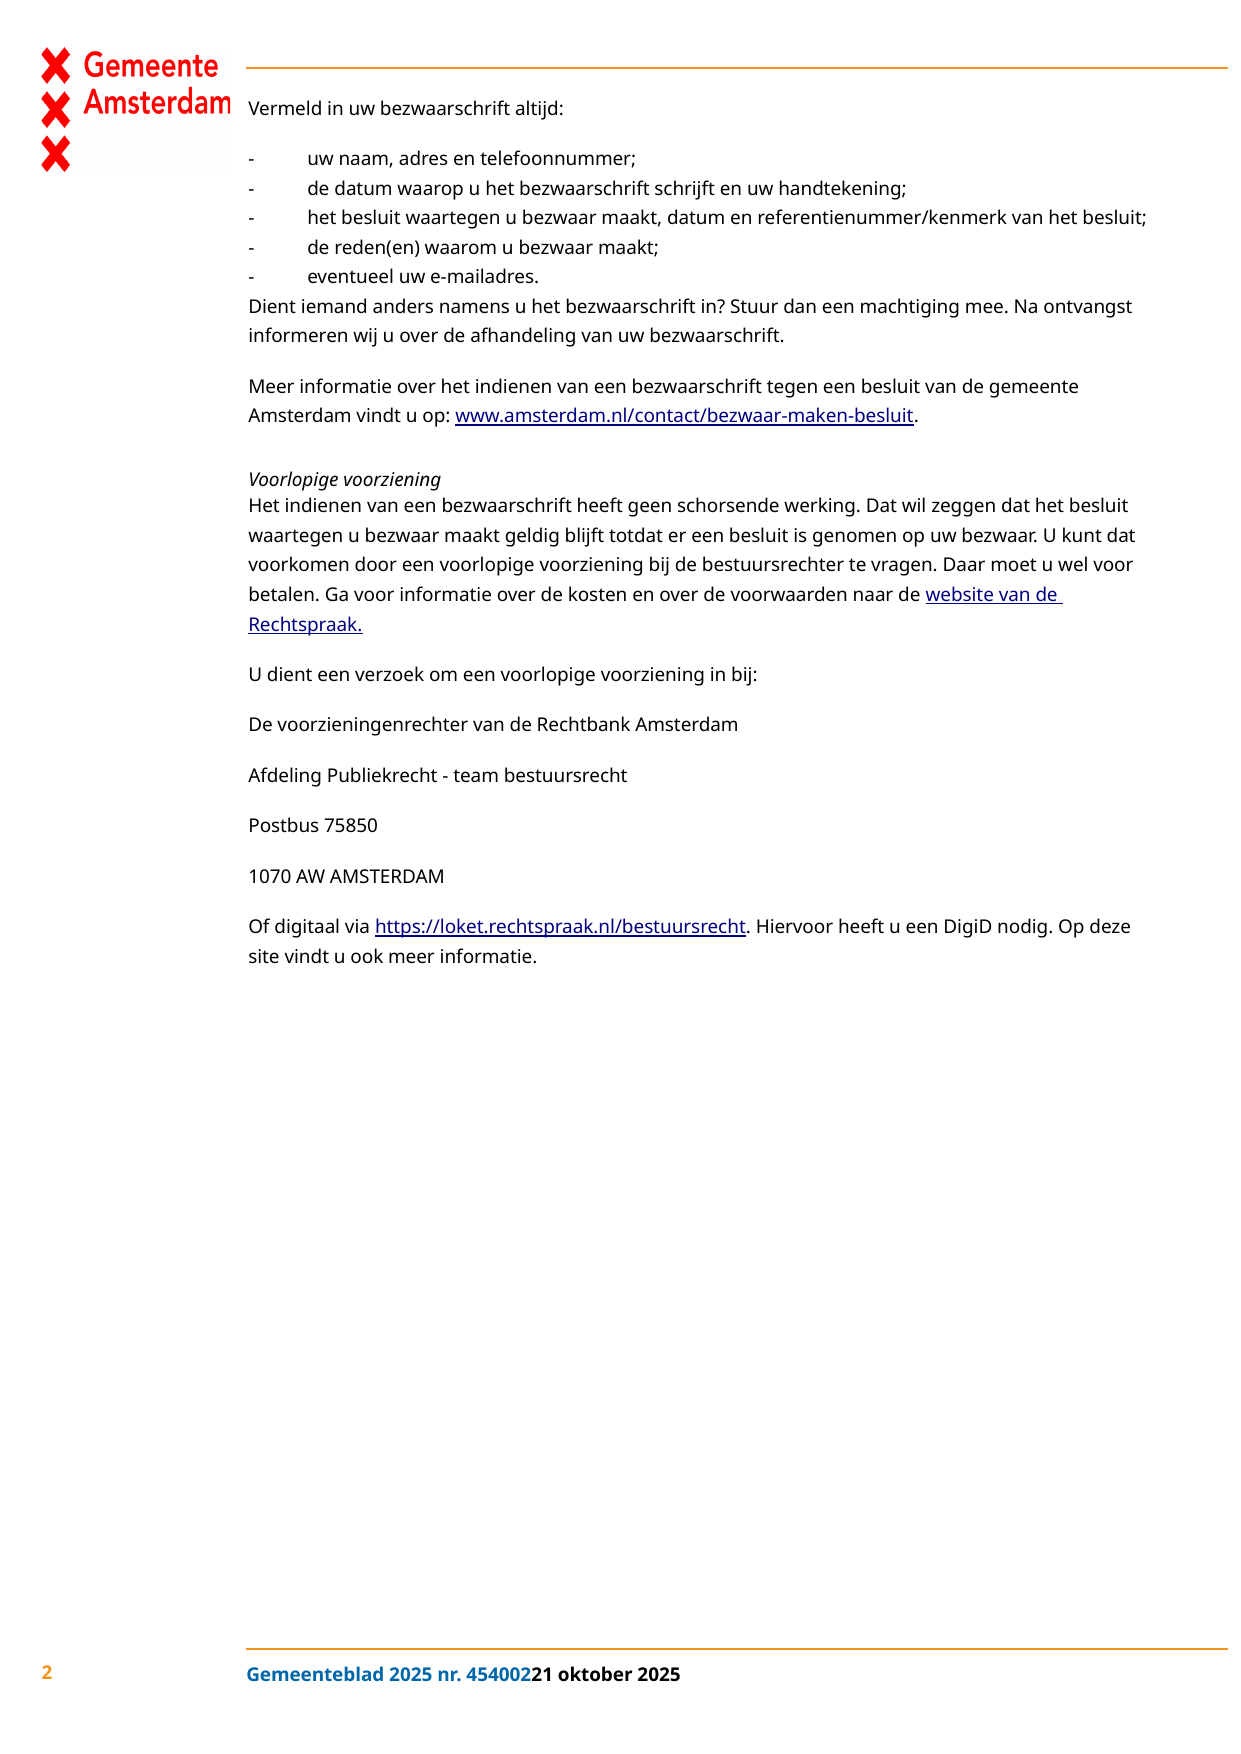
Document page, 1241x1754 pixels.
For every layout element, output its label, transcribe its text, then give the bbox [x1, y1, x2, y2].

picture [41, 47, 231, 172]
text Afdeling Publiekrecht - team bestuursrecht [248, 762, 1152, 788]
text Het indienen van een bezwaarschrift heeft geen schorsende werking. Dat wil zeggen dat het besluit waartegen u bezwaar maakt geldig blijft totdat er een besluit is genomen op uw bezwaar. U kunt dat voorkomen door een voorlopige voorziening bij de bestuursrechter te vragen. Daar moet u wel voor betalen. Ga voor informatie over de kosten en over de voorwaarden naar de website van de Rechtspraak. [248, 492, 1152, 636]
text Postbus 75850 [248, 812, 1152, 838]
list het besluit waartegen u bezwaar maakt, datum en referentienummer/kenmerk van het besluit; [248, 204, 1152, 230]
text Dient iemand anders namens u het bezwaarschrift in? Stuur dan een machtiging mee. Na ontvangst informeren wij u over de afhandeling van uw bezwaarschrift. [248, 293, 1152, 348]
text U dient een verzoek om een voorlopige voorziening in bij: [248, 661, 1152, 687]
text 1070 AW AMSTERDAM [248, 863, 1152, 888]
text Voorlopige voorziening [248, 467, 1152, 492]
list de datum waarop u het bezwaarschrift schrijft en uw handtekening; [248, 175, 1152, 201]
text Vermeld in uw bezwaarschrift altijd: [248, 95, 1152, 121]
text Meer informatie over het indienen van een bezwaarschrift tegen een besluit van de gemeente Amsterdam vindt u op: www.amsterdam.nl/contact/bezwaar-maken-besluit. [248, 373, 1152, 428]
text De voorzieningenrechter van de Rechtbank Amsterdam [248, 712, 1152, 737]
list uw naam, adres en telefoonnummer; [248, 145, 1152, 171]
text Of digitaal via https://loket.rechtspraak.nl/bestuursrecht. Hiervoor heeft u een DigiD nodig. Op deze site vindt u ook meer informatie. [248, 913, 1152, 968]
list eventueel uw e-mailadres. [248, 263, 1152, 289]
list de reden(en) waarom u bezwaar maakt; [248, 234, 1152, 260]
